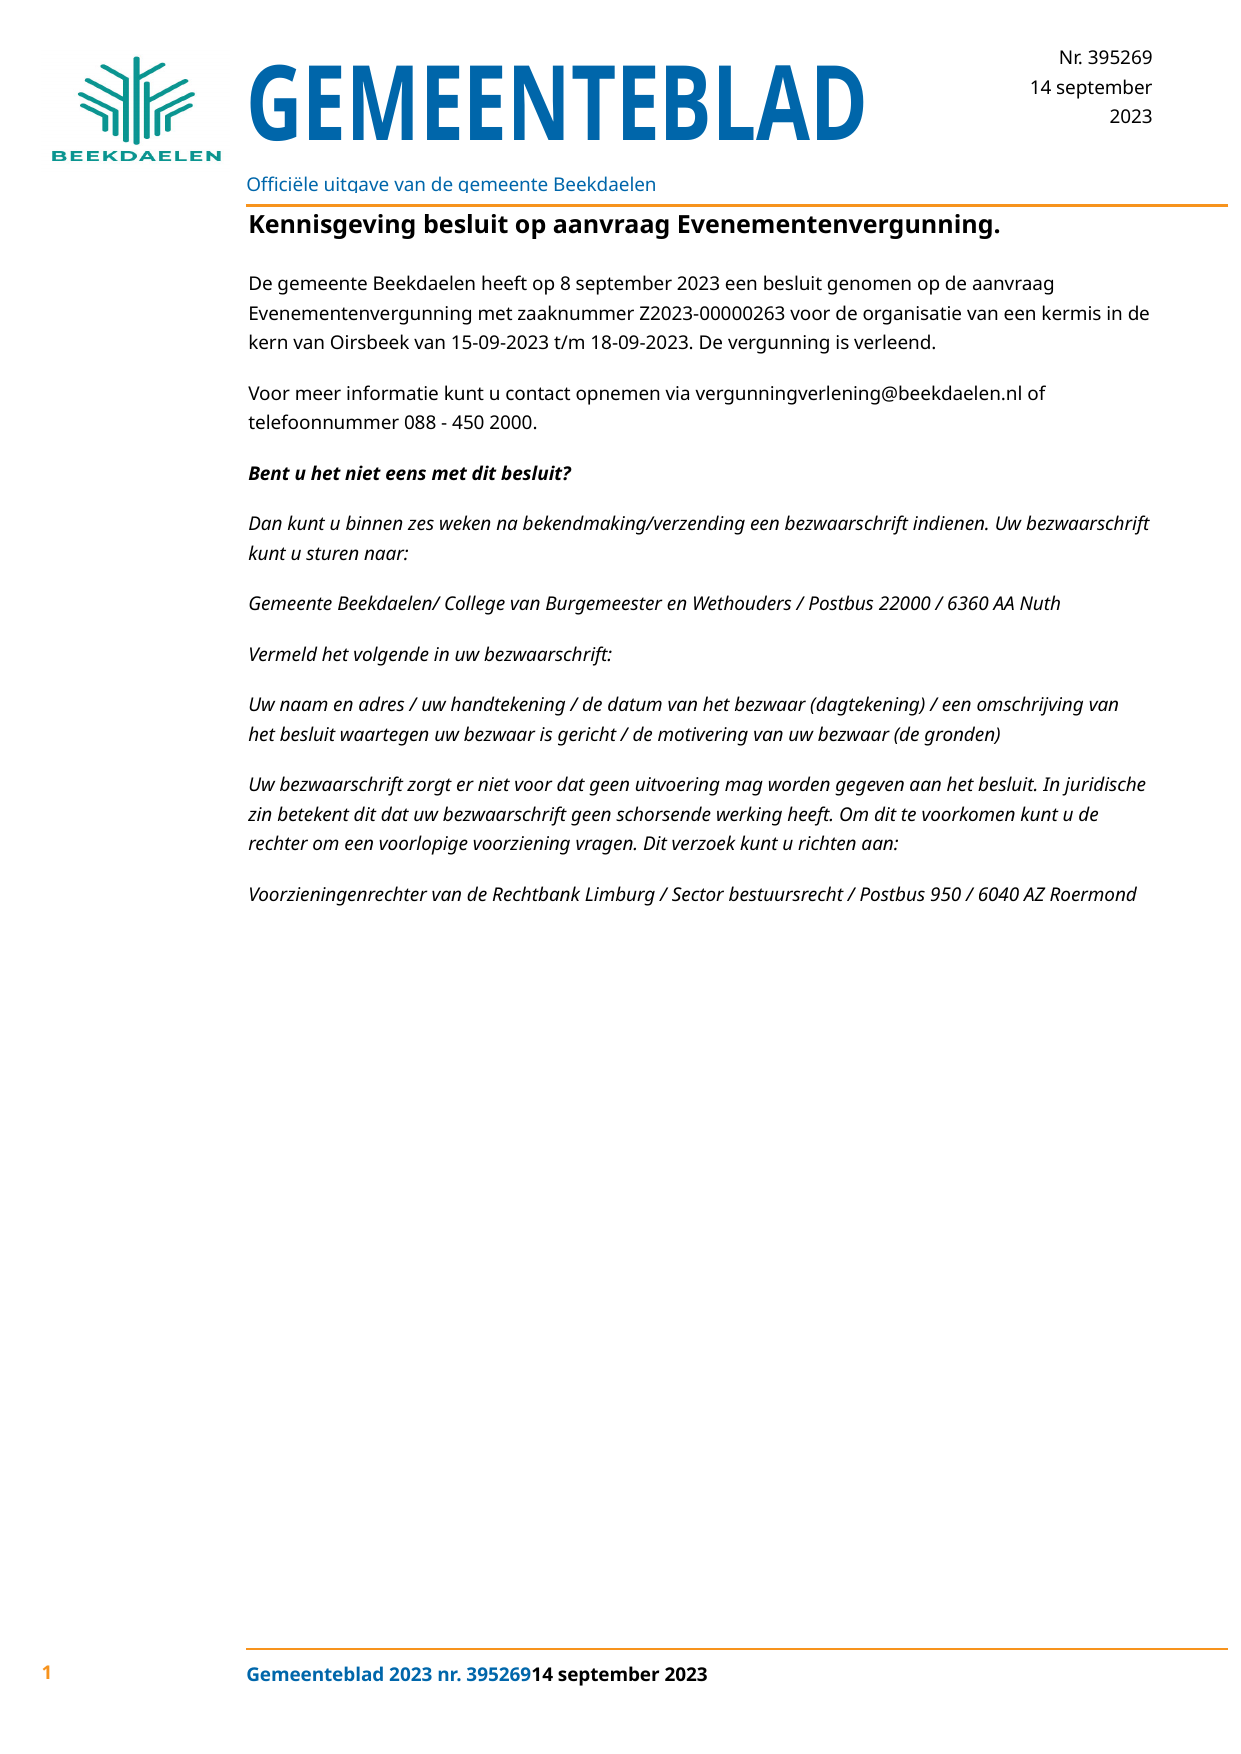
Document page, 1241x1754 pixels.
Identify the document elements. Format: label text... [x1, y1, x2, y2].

text Uw naam en adres / uw handtekening / de datum van het bezwaar (dagtekening) / een omschrijving van het besluit waartegen uw bezwaar is gericht / de motivering van uw bezwaar (de gronden) [248, 691, 1152, 746]
text Uw bezwaarschrift zorgt er niet voor dat geen uitvoering mag worden gegeven aan het besluit. In juridische zin betekent dit dat uw bezwaarschrift geen schorsende werking heeft. Om dit te voorkomen kunt u de rechter om een voorlopige voorziening vragen. Dit verzoek kunt u richten aan: [248, 771, 1152, 856]
text Dan kunt u binnen zes weken na bekendmaking/verzending een bezwaarschrift indienen. Uw bezwaarschrift kunt u sturen naar: [248, 510, 1152, 566]
picture [41, 47, 231, 172]
text Voorzieningenrechter van de Rechtbank Limburg / Sector bestuursrecht / Postbus 950 / 6040 AZ Roermond [248, 881, 1152, 906]
text Voor meer informatie kunt u contact opnemen via vergunningverlening@beekdaelen.nl of telefoonnummer 088 - 450 2000. [248, 380, 1152, 435]
text Bent u het niet eens met dit besluit? [248, 460, 1152, 486]
text Kennisgeving besluit op aanvraag Evenementenvergunning. [248, 207, 1152, 241]
text De gemeente Beekdaelen heeft op 8 september 2023 een besluit genomen op de aanvraag Evenementenvergunning met zaaknummer Z2023-00000263 voor de organisatie van een kermis in de kern van Oirsbeek van 15-09-2023 t/m 18-09-2023. De vergunning is verleend. [248, 270, 1152, 355]
text Vermeld het volgende in uw bezwaarschrift: [248, 641, 1152, 666]
text Gemeente Beekdaelen/ College van Burgemeester en Wethouders / Postbus 22000 / 6360 AA Nuth [248, 590, 1152, 616]
